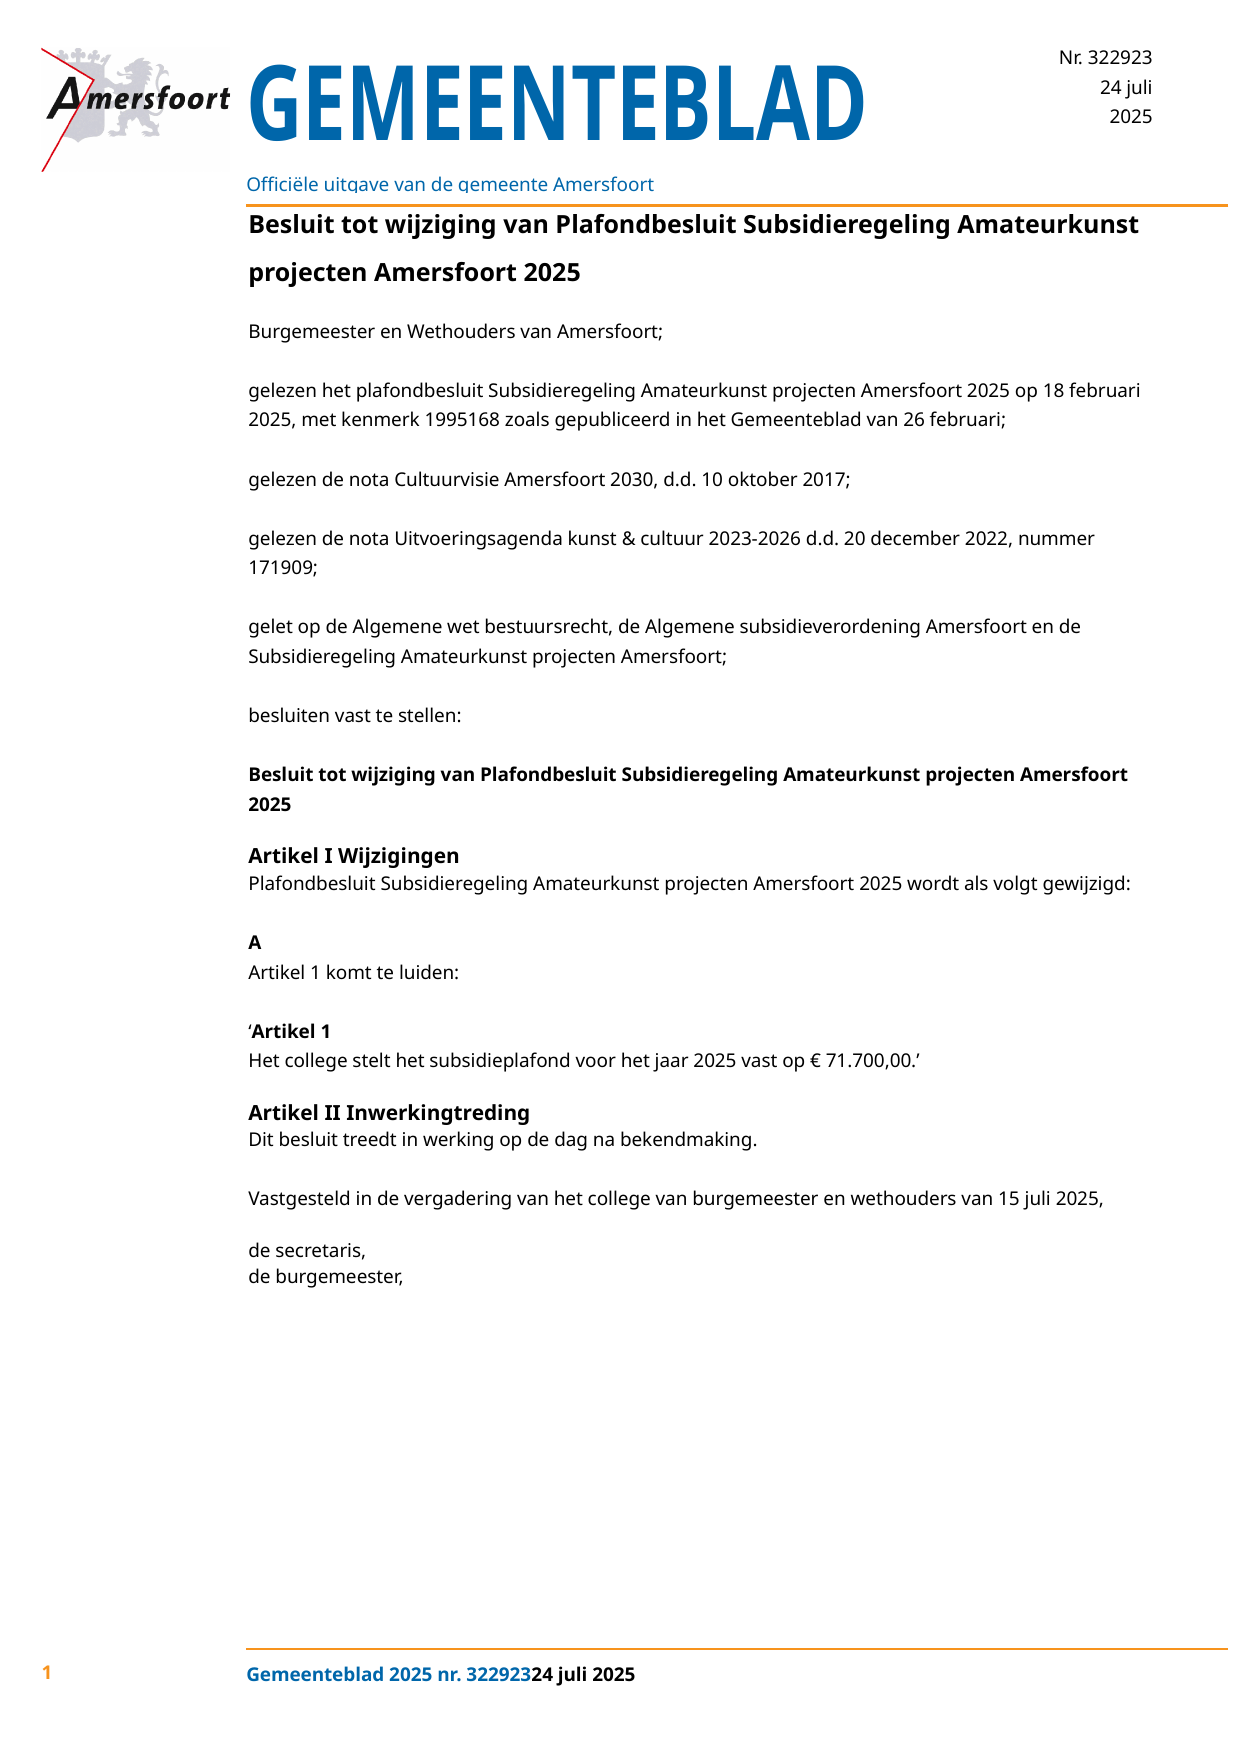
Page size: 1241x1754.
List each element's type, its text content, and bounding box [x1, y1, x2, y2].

text gelezen de nota Cultuurvisie Amersfoort 2030, d.d. 10 oktober 2017; [248, 466, 1152, 492]
text ‘Artikel 1 [248, 1018, 1152, 1044]
text Het college stelt het subsidieplafond voor het jaar 2025 vast op € 71.700,00.’ [248, 1048, 1152, 1073]
text de burgemeester, [248, 1263, 1152, 1288]
picture [41, 47, 231, 172]
text Vastgesteld in de vergadering van het college van burgemeester en wethouders van 15 juli 2025, [248, 1186, 1152, 1211]
text Burgemeester en Wethouders van Amersfoort; [248, 318, 1152, 344]
text Artikel 1 komt te luiden: [248, 959, 1152, 984]
text Dit besluit treedt in werking op de dag na bekendmaking. [248, 1126, 1152, 1152]
text gelet op de Algemene wet bestuursrecht, de Algemene subsidieverordening Amersfoort en de Subsidieregeling Amateurkunst projecten Amersfoort; [248, 614, 1152, 669]
text gelezen de nota Uitvoeringsagenda kunst & cultuur 2023-2026 d.d. 20 december 2022, nummer 171909; [248, 525, 1152, 580]
text besluiten vast te stellen: [248, 702, 1152, 728]
text A [248, 929, 1152, 955]
text Besluit tot wijziging van Plafondbesluit Subsidieregeling Amateurkunst projecten Amersfoort 2025 [248, 207, 1152, 288]
text Artikel II Inwerkingtreding [248, 1098, 1152, 1126]
text de secretaris, [248, 1237, 1152, 1263]
text Besluit tot wijziging van Plafondbesluit Subsidieregeling Amateurkunst projecten Amersfoort 2025 [248, 762, 1152, 817]
text gelezen het plafondbesluit Subsidieregeling Amateurkunst projecten Amersfoort 2025 op 18 februari 2025, met kenmerk 1995168 zoals gepubliceerd in het Gemeenteblad van 26 februari; [248, 377, 1152, 432]
text Artikel I Wijzigingen [248, 842, 1152, 870]
text Plafondbesluit Subsidieregeling Amateurkunst projecten Amersfoort 2025 wordt als volgt gewijzigd: [248, 870, 1152, 896]
